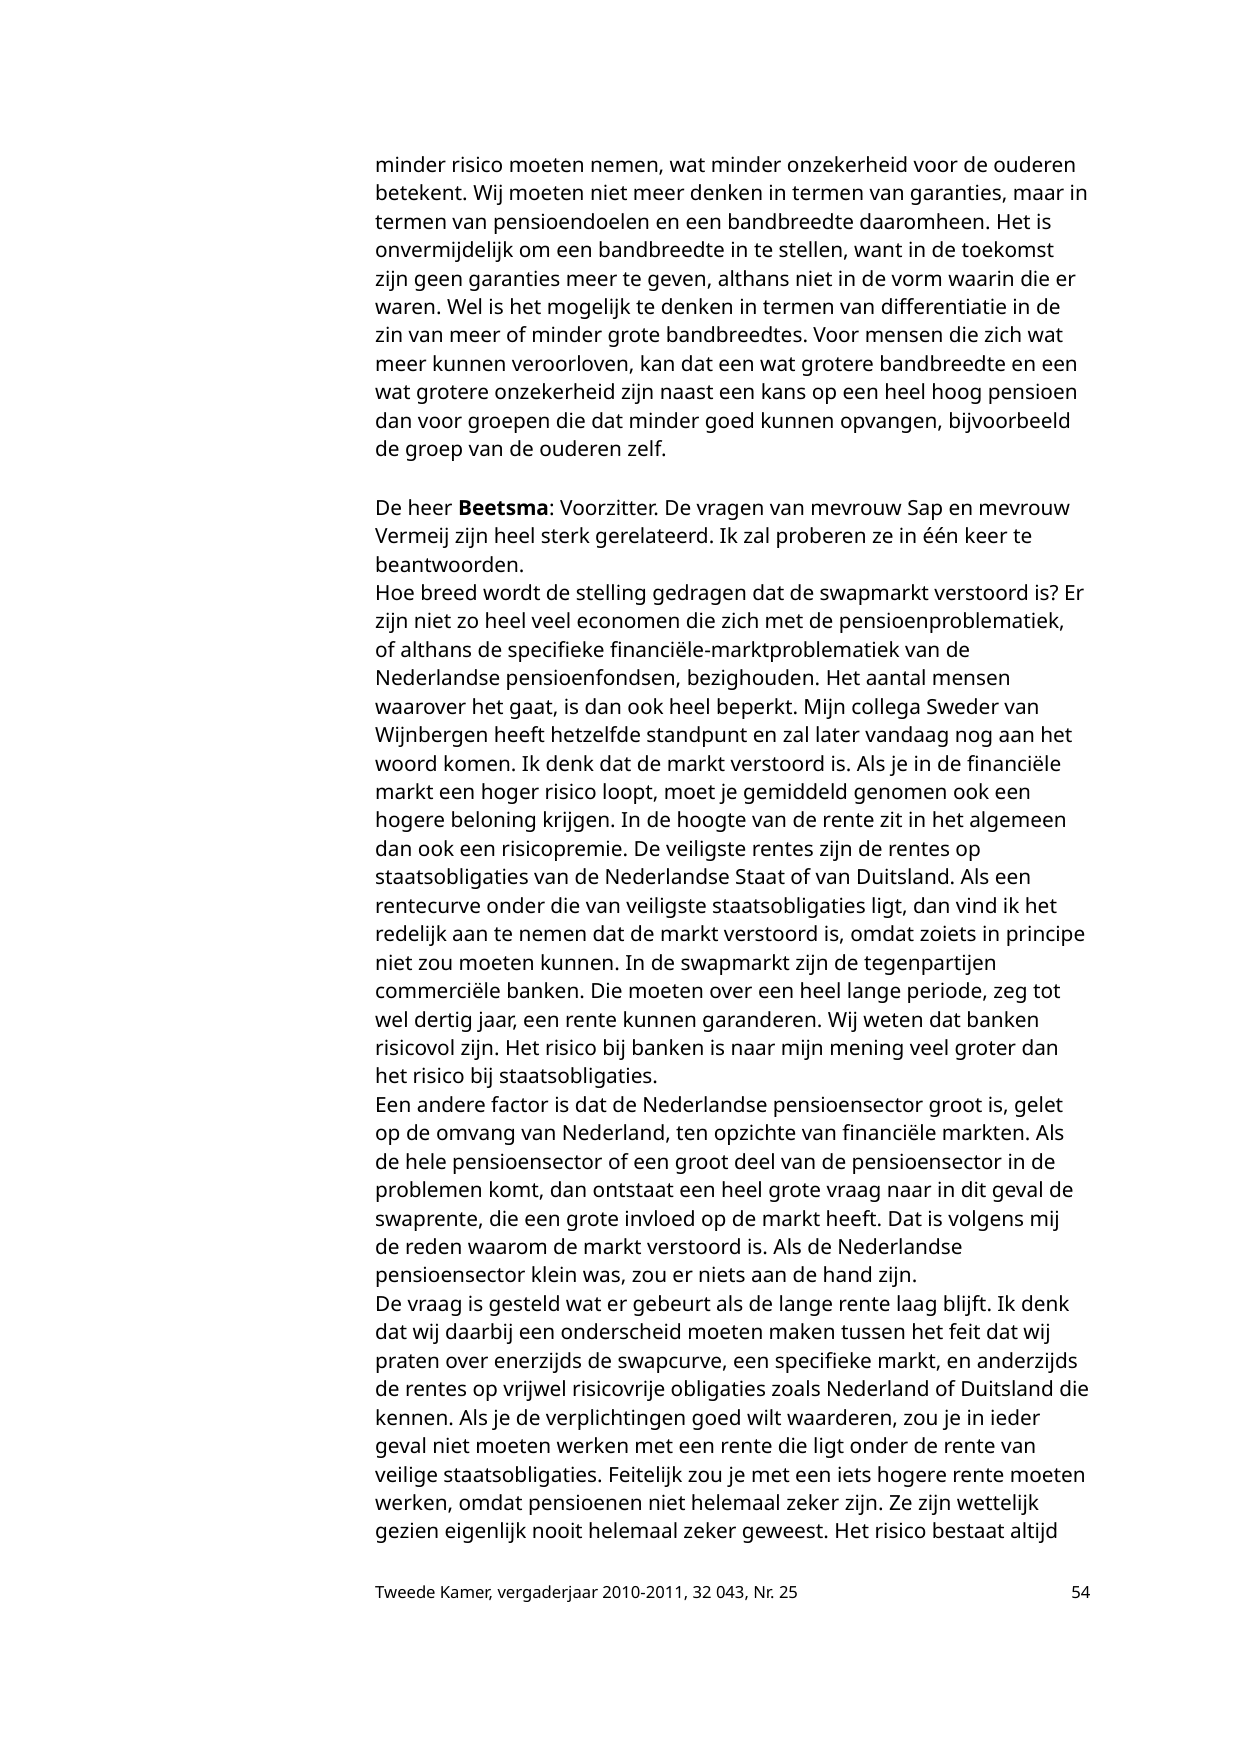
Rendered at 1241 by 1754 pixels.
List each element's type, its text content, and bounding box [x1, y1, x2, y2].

text minder risico moeten nemen, wat minder onzekerheid voor de ouderen betekent. Wij moeten niet meer denken in termen van garanties, maar in termen van pensioendoelen en een bandbreedte daaromheen. Het is onvermijdelijk om een bandbreedte in te stellen, want in de toekomst zijn geen garanties meer te geven, althans niet in de vorm waarin die er waren. Wel is het mogelijk te denken in termen van differentiatie in de zin van meer of minder grote bandbreedtes. Voor mensen die zich wat meer kunnen veroorloven, kan dat een wat grotere bandbreedte en een wat grotere onzekerheid zijn naast een kans op een heel hoog pensioen dan voor groepen die dat minder goed kunnen opvangen, bijvoorbeeld de groep van de ouderen zelf. [375, 150, 1090, 463]
text Een andere factor is dat de Nederlandse pensioensector groot is, gelet op de omvang van Nederland, ten opzichte van financiële markten. Als de hele pensioensector of een groot deel van de pensioensector in de problemen komt, dan ontstaat een heel grote vraag naar in dit geval de swaprente, die een grote invloed op de markt heeft. Dat is volgens mij de reden waarom de markt verstoord is. Als de Nederlandse pensioensector klein was, zou er niets aan de hand zijn. [375, 1090, 1090, 1289]
text De vraag is gesteld wat er gebeurt als de lange rente laag blijft. Ik denk dat wij daarbij een onderscheid moeten maken tussen het feit dat wij praten over enerzijds de swapcurve, een specifieke markt, en anderzijds de rentes op vrijwel risicovrije obligaties zoals Nederland of Duitsland die kennen. Als je de verplichtingen goed wilt waarderen, zou je in ieder geval niet moeten werken met een rente die ligt onder de rente van veilige staatsobligaties. Feitelijk zou je met een iets hogere rente moeten werken, omdat pensioenen niet helemaal zeker zijn. Ze zijn wettelijk gezien eigenlijk nooit helemaal zeker geweest. Het risico bestaat altijd [375, 1289, 1090, 1545]
text De heer Beetsma: Voorzitter. De vragen van mevrouw Sap en mevrouw Vermeij zijn heel sterk gerelateerd. Ik zal proberen ze in één keer te beantwoorden. [375, 493, 1090, 578]
text Hoe breed wordt de stelling gedragen dat de swapmarkt verstoord is? Er zijn niet zo heel veel economen die zich met de pensioenproblematiek, of althans de specifieke financiële-marktproblematiek van de Nederlandse pensioenfondsen, bezighouden. Het aantal mensen waarover het gaat, is dan ook heel beperkt. Mijn collega Sweder van Wijnbergen heeft hetzelfde standpunt en zal later vandaag nog aan het woord komen. Ik denk dat de markt verstoord is. Als je in de financiële markt een hoger risico loopt, moet je gemiddeld genomen ook een hogere beloning krijgen. In de hoogte van de rente zit in het algemeen dan ook een risicopremie. De veiligste rentes zijn de rentes op staatsobligaties van de Nederlandse Staat of van Duitsland. Als een rentecurve onder die van veiligste staatsobligaties ligt, dan vind ik het redelijk aan te nemen dat de markt verstoord is, omdat zoiets in principe niet zou moeten kunnen. In de swapmarkt zijn de tegenpartijen commerciële banken. Die moeten over een heel lange periode, zeg tot wel dertig jaar, een rente kunnen garanderen. Wij weten dat banken risicovol zijn. Het risico bij banken is naar mijn mening veel groter dan het risico bij staatsobligaties. [375, 578, 1090, 1090]
